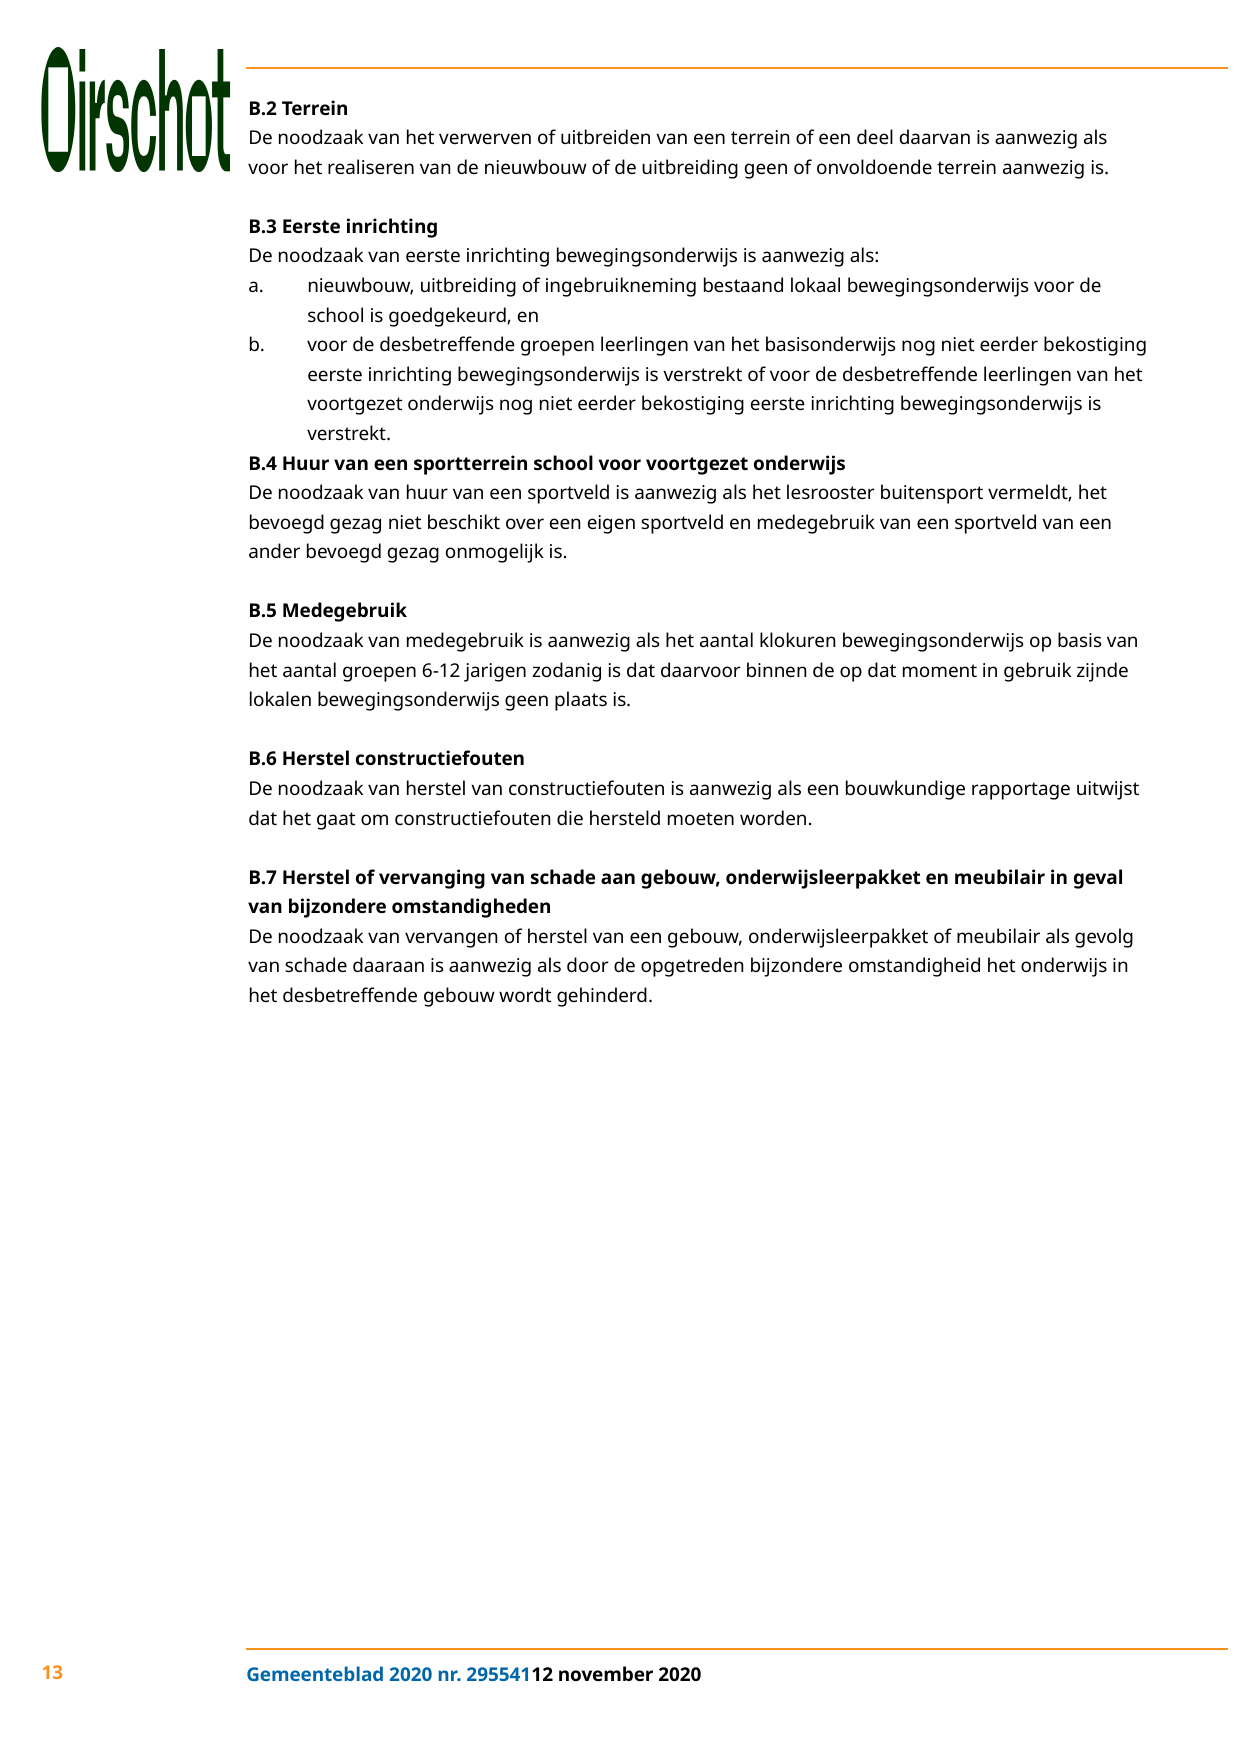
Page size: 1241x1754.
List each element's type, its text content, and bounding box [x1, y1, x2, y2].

list voor de desbetreffende groepen leerlingen van het basisonderwijs nog niet eerder bekostiging eerste inrichting bewegingsonderwijs is verstrekt of voor de desbetreffende leerlingen van het voortgezet onderwijs nog niet eerder bekostiging eerste inrichting bewegingsonderwijs is verstrekt. [248, 331, 1152, 446]
text De noodzaak van eerste inrichting bewegingsonderwijs is aanwezig als: [248, 243, 1152, 268]
text B.2 Terrein [248, 95, 1152, 121]
text B.6 Herstel constructiefouten [248, 746, 1152, 771]
text De noodzaak van herstel van constructiefouten is aanwezig als een bouwkundige rapportage uitwijst dat het gaat om constructiefouten die hersteld moeten worden. [248, 775, 1152, 831]
text B.5 Medegebruik [248, 598, 1152, 623]
picture [41, 47, 231, 172]
text De noodzaak van medegebruik is aanwezig als het aantal klokuren bewegingsonderwijs op basis van het aantal groepen 6-12 jarigen zodanig is dat daarvoor binnen de op dat moment in gebruik zijnde lokalen bewegingsonderwijs geen plaats is. [248, 627, 1152, 712]
text De noodzaak van het verwerven of uitbreiden van een terrein of een deel daarvan is aanwezig als voor het realiseren van de nieuwbouw of de uitbreiding geen of onvoldoende terrein aanwezig is. [248, 124, 1152, 180]
text B.4 Huur van een sportterrein school voor voortgezet onderwijs [248, 450, 1152, 476]
text De noodzaak van vervangen of herstel van een gebouw, onderwijsleerpakket of meubilair als gevolg van schade daaraan is aanwezig als door de opgetreden bijzondere omstandigheid het onderwijs in het desbetreffende gebouw wordt gehinderd. [248, 923, 1152, 1008]
text B.3 Eerste inrichting [248, 213, 1152, 239]
text B.7 Herstel of vervanging van schade aan gebouw, onderwijsleerpakket en meubilair in geval van bijzondere omstandigheden [248, 864, 1152, 919]
text De noodzaak van huur van een sportveld is aanwezig als het lesrooster buitensport vermeldt, het bevoegd gezag niet beschikt over een eigen sportveld en medegebruik van een sportveld van een ander bevoegd gezag onmogelijk is. [248, 479, 1152, 564]
list nieuwbouw, uitbreiding of ingebruikneming bestaand lokaal bewegingsonderwijs voor de school is goedgekeurd, en [248, 272, 1152, 328]
